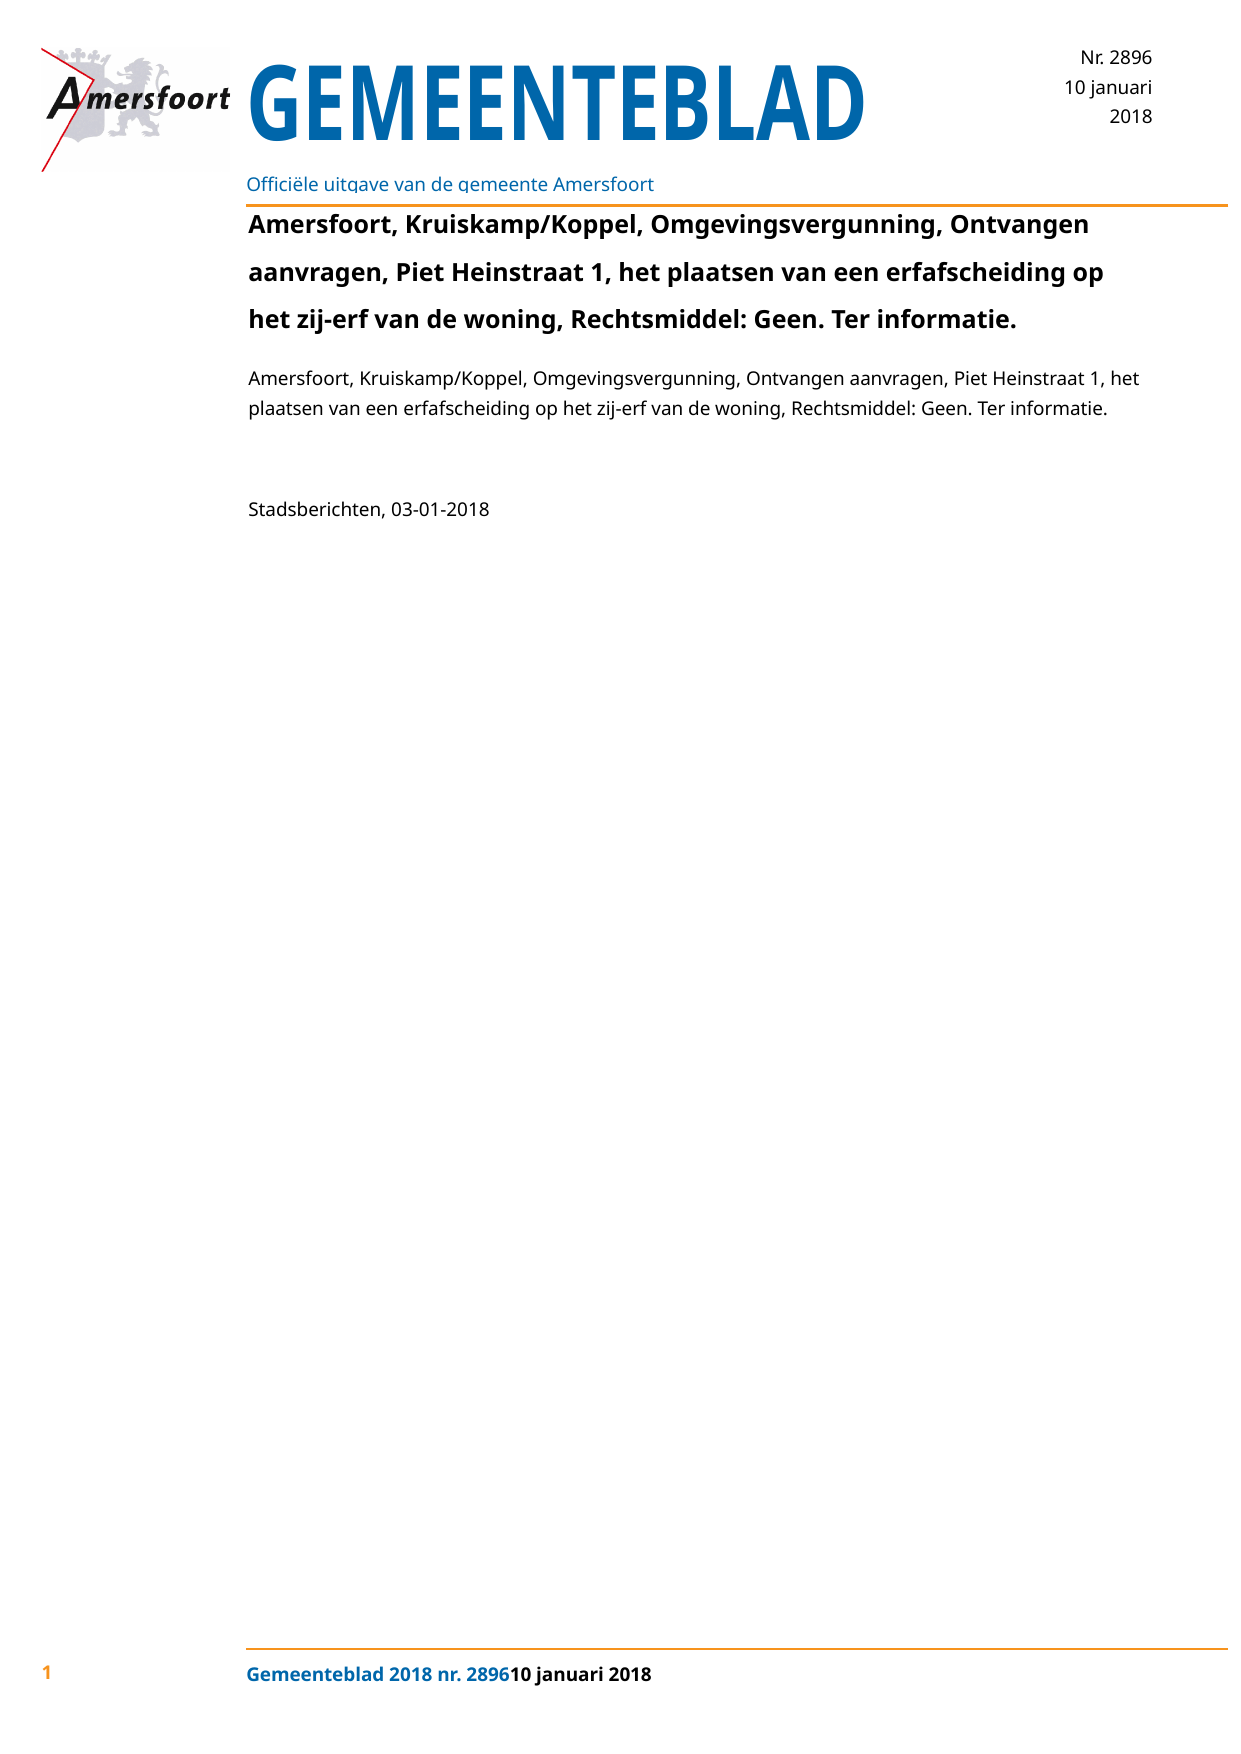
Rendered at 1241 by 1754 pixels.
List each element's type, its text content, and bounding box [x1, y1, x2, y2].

text Amersfoort, Kruiskamp/Koppel, Omgevingsvergunning, Ontvangen aanvragen, Piet Heinstraat 1, het plaatsen van een erfafscheiding op het zij-erf van de woning, Rechtsmiddel: Geen. Ter informatie. [248, 366, 1152, 421]
text Stadsberichten, 03-01-2018 [248, 496, 1152, 522]
picture [41, 47, 231, 172]
text Amersfoort, Kruiskamp/Koppel, Omgevingsvergunning, Ontvangen aanvragen, Piet Heinstraat 1, het plaatsen van een erfafscheiding op het zij-erf van de woning, Rechtsmiddel: Geen. Ter informatie. [248, 207, 1152, 336]
